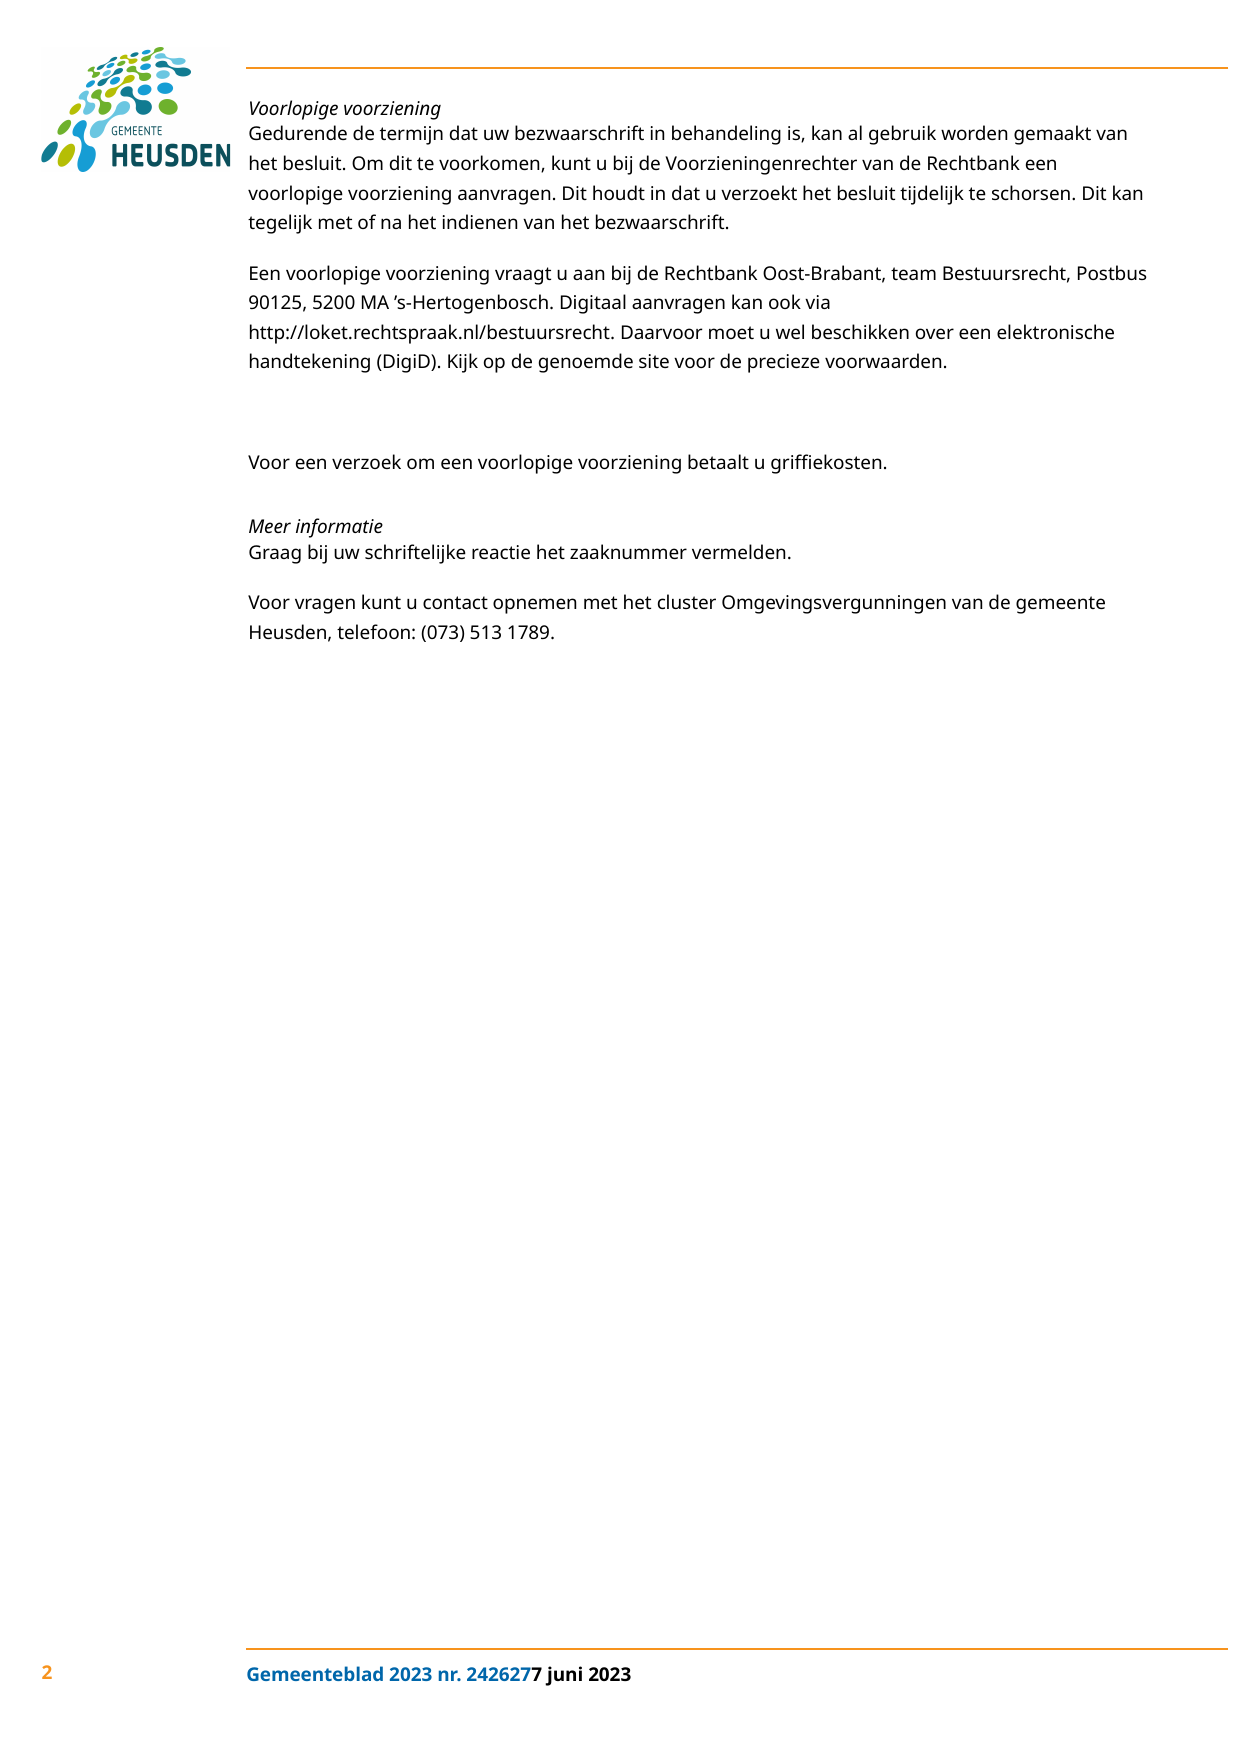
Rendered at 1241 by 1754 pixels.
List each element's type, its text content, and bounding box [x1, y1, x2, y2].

picture [41, 47, 231, 172]
text Voor een verzoek om een voorlopige voorziening betaalt u griffiekosten. [248, 449, 1152, 475]
text Graag bij uw schriftelijke reactie het zaaknummer vermelden. [248, 539, 1152, 565]
text Voor vragen kunt u contact opnemen met het cluster Omgevingsvergunningen van de gemeente Heusden, telefoon: (073) 513 1789. [248, 589, 1152, 645]
text Gedurende de termijn dat uw bezwaarschrift in behandeling is, kan al gebruik worden gemaakt van het besluit. Om dit te voorkomen, kunt u bij de Voorzieningenrechter van de Rechtbank een voorlopige voorziening aanvragen. Dit houdt in dat u verzoekt het besluit tijdelijk te schorsen. Dit kan tegelijk met of na het indienen van het bezwaarschrift. [248, 121, 1152, 235]
text Voorlopige voorziening [248, 95, 1152, 121]
text Meer informatie [248, 513, 1152, 539]
text Een voorlopige voorziening vraagt u aan bij de Rechtbank Oost-Brabant, team Bestuursrecht, Postbus 90125, 5200 MA ’s-Hertogenbosch. Digitaal aanvragen kan ook via http://loket.rechtspraak.nl/bestuursrecht. Daarvoor moet u wel beschikken over een elektronische handtekening (DigiD). Kijk op de genoemde site voor de precieze voorwaarden. [248, 260, 1152, 374]
